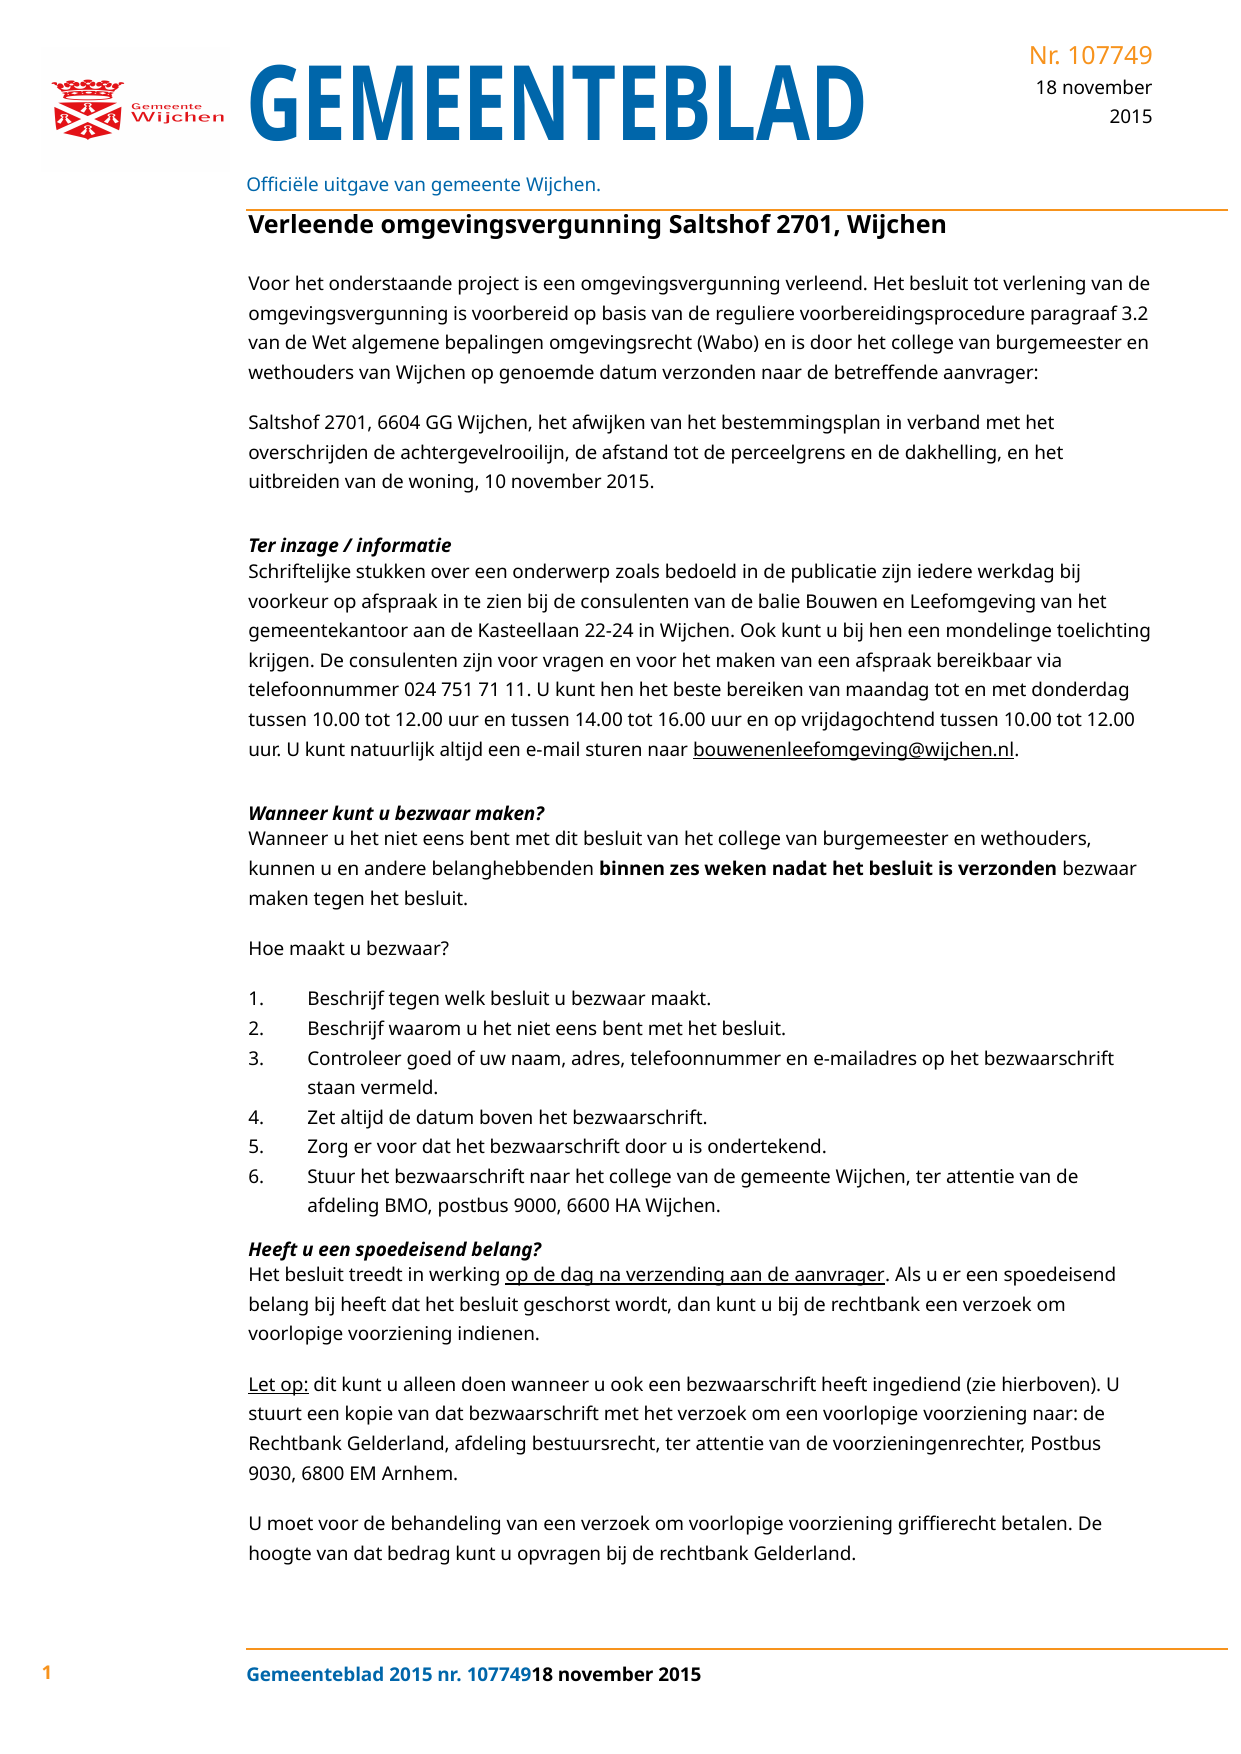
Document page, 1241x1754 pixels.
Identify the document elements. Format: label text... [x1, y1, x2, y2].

list Zorg er voor dat het bezwaarschrift door u is ondertekend. [248, 1133, 1152, 1159]
text Let op: dit kunt u alleen doen wanneer u ook een bezwaarschrift heeft ingediend (zie hierboven). U stuurt een kopie van dat bezwaarschrift met het verzoek om een voorlopige voorziening naar: de Rechtbank Gelderland, afdeling bestuursrecht, ter attentie van de voorzieningenrechter, Postbus 9030, 6800 EM Arnhem. [248, 1371, 1152, 1486]
picture [41, 47, 231, 172]
text Het besluit treedt in werking op de dag na verzending aan de aanvrager. Als u er een spoedeisend belang bij heeft dat het besluit geschorst wordt, dan kunt u bij de rechtbank een verzoek om voorlopige voorziening indienen. [248, 1261, 1152, 1346]
list Controleer goed of uw naam, adres, telefoonnummer en e-mailadres op het bezwaarschrift staan vermeld. [248, 1045, 1152, 1100]
text Saltshof 2701, 6604 GG Wijchen, het afwijken van het bestemmingsplan in verband met het overschrijden de achtergevelrooilijn, de afstand tot de perceelgrens en de dakhelling, en het uitbreiden van de woning, 10 november 2015. [248, 409, 1152, 494]
text Heeft u een spoedeisend belang? [248, 1236, 1152, 1261]
text Wanneer u het niet eens bent met dit besluit van het college van burgemeester en wethouders, kunnen u en andere belanghebbenden binnen zes weken nadat het besluit is verzonden bezwaar maken tegen het besluit. [248, 826, 1152, 910]
text Wanneer kunt u bezwaar maken? [248, 800, 1152, 826]
text U moet voor de behandeling van een verzoek om voorlopige voorziening griffierecht betalen. De hoogte van dat bedrag kunt u opvragen bij de rechtbank Gelderland. [248, 1510, 1152, 1566]
text Hoe maakt u bezwaar? [248, 935, 1152, 961]
list Beschrijf tegen welk besluit u bezwaar maakt. [248, 986, 1152, 1011]
list Zet altijd de datum boven het bezwaarschrift. [248, 1104, 1152, 1129]
text Ter inzage / informatie [248, 533, 1152, 558]
list Stuur het bezwaarschrift naar het college van de gemeente Wijchen, ter attentie van de afdeling BMO, postbus 9000, 6600 HA Wijchen. [248, 1163, 1152, 1218]
list Beschrijf waarom u het niet eens bent met het besluit. [248, 1015, 1152, 1041]
text Schriftelijke stukken over een onderwerp zoals bedoeld in de publicatie zijn iedere werkdag bij voorkeur op afspraak in te zien bij de consulenten van de balie Bouwen en Leefomgeving van het gemeentekantoor aan de Kasteellaan 22-24 in Wijchen. Ook kunt u bij hen een mondelinge toelichting krijgen. De consulenten zijn voor vragen en voor het maken van een afspraak bereikbaar via telefoonnummer 024 751 71 11. U kunt hen het beste bereiken van maandag tot en met donderdag tussen 10.00 tot 12.00 uur en tussen 14.00 tot 16.00 uur en op vrijdagochtend tussen 10.00 tot 12.00 uur. U kunt natuurlijk altijd een e-mail sturen naar bouwenenleefomgeving@wijchen.nl. [248, 558, 1152, 762]
text Voor het onderstaande project is een omgevingsvergunning verleend. Het besluit tot verlening van de omgevingsvergunning is voorbereid op basis van de reguliere voorbereidingsprocedure paragraaf 3.2 van de Wet algemene bepalingen omgevingsrecht (Wabo) en is door het college van burgemeester en wethouders van Wijchen op genoemde datum verzonden naar de betreffende aanvrager: [248, 270, 1152, 385]
text Verleende omgevingsvergunning Saltshof 2701, Wijchen [248, 211, 1152, 241]
